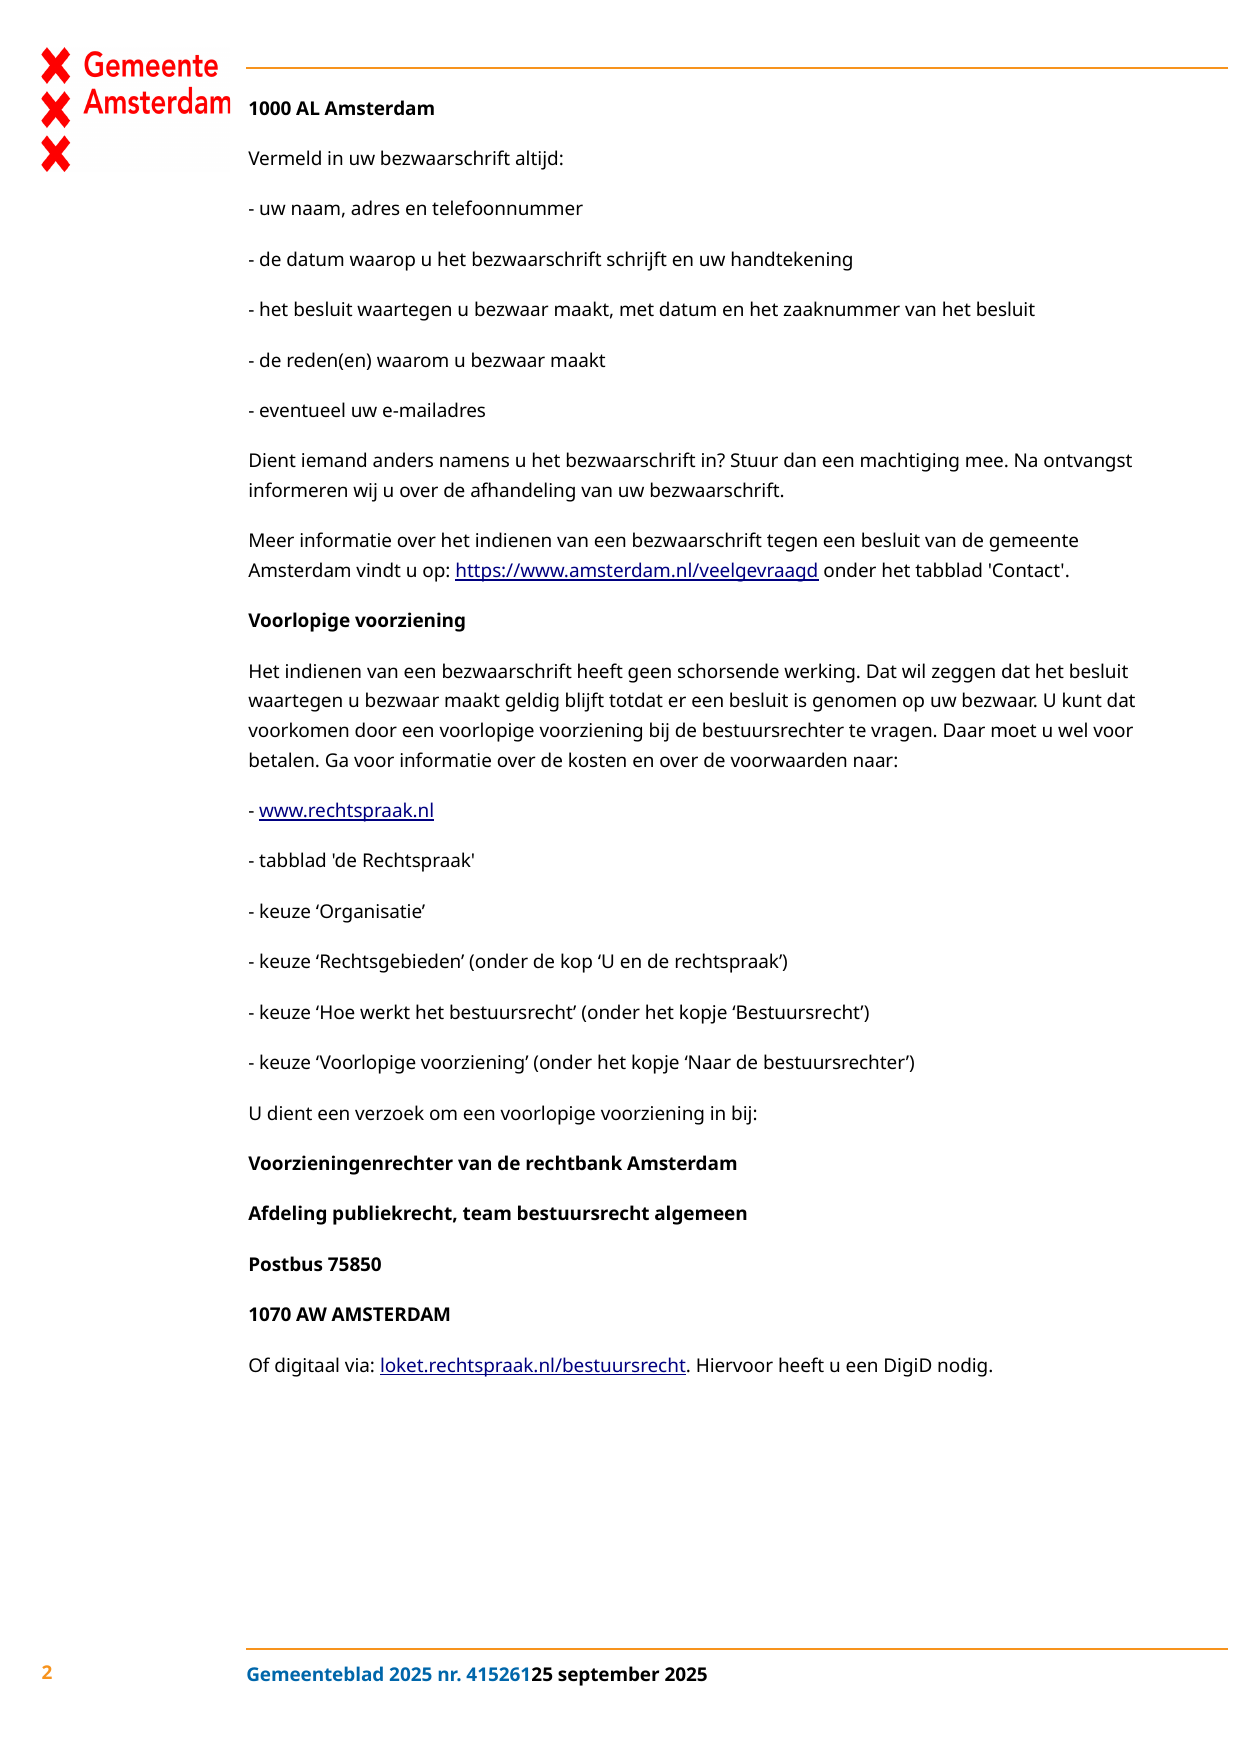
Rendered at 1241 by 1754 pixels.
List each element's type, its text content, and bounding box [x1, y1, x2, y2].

text - keuze ‘Voorlopige voorziening’ (onder het kopje ‘Naar de bestuursrechter’) [248, 1049, 1152, 1075]
text Meer informatie over het indienen van een bezwaarschrift tegen een besluit van de gemeente Amsterdam vindt u op: https://www.amsterdam.nl/veelgevraagd onder het tabblad 'Contact'. [248, 528, 1152, 583]
text - het besluit waartegen u bezwaar maakt, met datum en het zaaknummer van het besluit [248, 296, 1152, 322]
text - tabblad 'de Rechtspraak' [248, 848, 1152, 873]
text - uw naam, adres en telefoonnummer [248, 196, 1152, 221]
picture [41, 47, 231, 172]
text Voorzieningenrechter van de rechtbank Amsterdam [248, 1150, 1152, 1176]
text - de datum waarop u het bezwaarschrift schrijft en uw handtekening [248, 246, 1152, 272]
text Afdeling publiekrecht, team bestuursrecht algemeen [248, 1201, 1152, 1226]
text - eventueel uw e-mailadres [248, 397, 1152, 423]
text Postbus 75850 [248, 1251, 1152, 1277]
text Dient iemand anders namens u het bezwaarschrift in? Stuur dan een machtiging mee. Na ontvangst informeren wij u over de afhandeling van uw bezwaarschrift. [248, 448, 1152, 503]
text - keuze ‘Rechtsgebieden’ (onder de kop ‘U en de rechtspraak’) [248, 948, 1152, 974]
text - keuze ‘Hoe werkt het bestuursrecht’ (onder het kopje ‘Bestuursrecht’) [248, 999, 1152, 1025]
text Het indienen van een bezwaarschrift heeft geen schorsende werking. Dat wil zeggen dat het besluit waartegen u bezwaar maakt geldig blijft totdat er een besluit is genomen op uw bezwaar. U kunt dat voorkomen door een voorlopige voorziening bij de bestuursrechter te vragen. Daar moet u wel voor betalen. Ga voor informatie over de kosten en over de voorwaarden naar: [248, 658, 1152, 773]
text Vermeld in uw bezwaarschrift altijd: [248, 145, 1152, 171]
text U dient een verzoek om een voorlopige voorziening in bij: [248, 1100, 1152, 1126]
text - keuze ‘Organisatie’ [248, 898, 1152, 924]
text 1070 AW AMSTERDAM [248, 1301, 1152, 1327]
text Voorlopige voorziening [248, 608, 1152, 633]
text Of digitaal via: loket.rechtspraak.nl/bestuursrecht. Hiervoor heeft u een DigiD nodig. [248, 1352, 1152, 1378]
text - de reden(en) waarom u bezwaar maakt [248, 347, 1152, 373]
text - www.rechtspraak.nl [248, 797, 1152, 823]
text 1000 AL Amsterdam [248, 95, 1152, 121]
